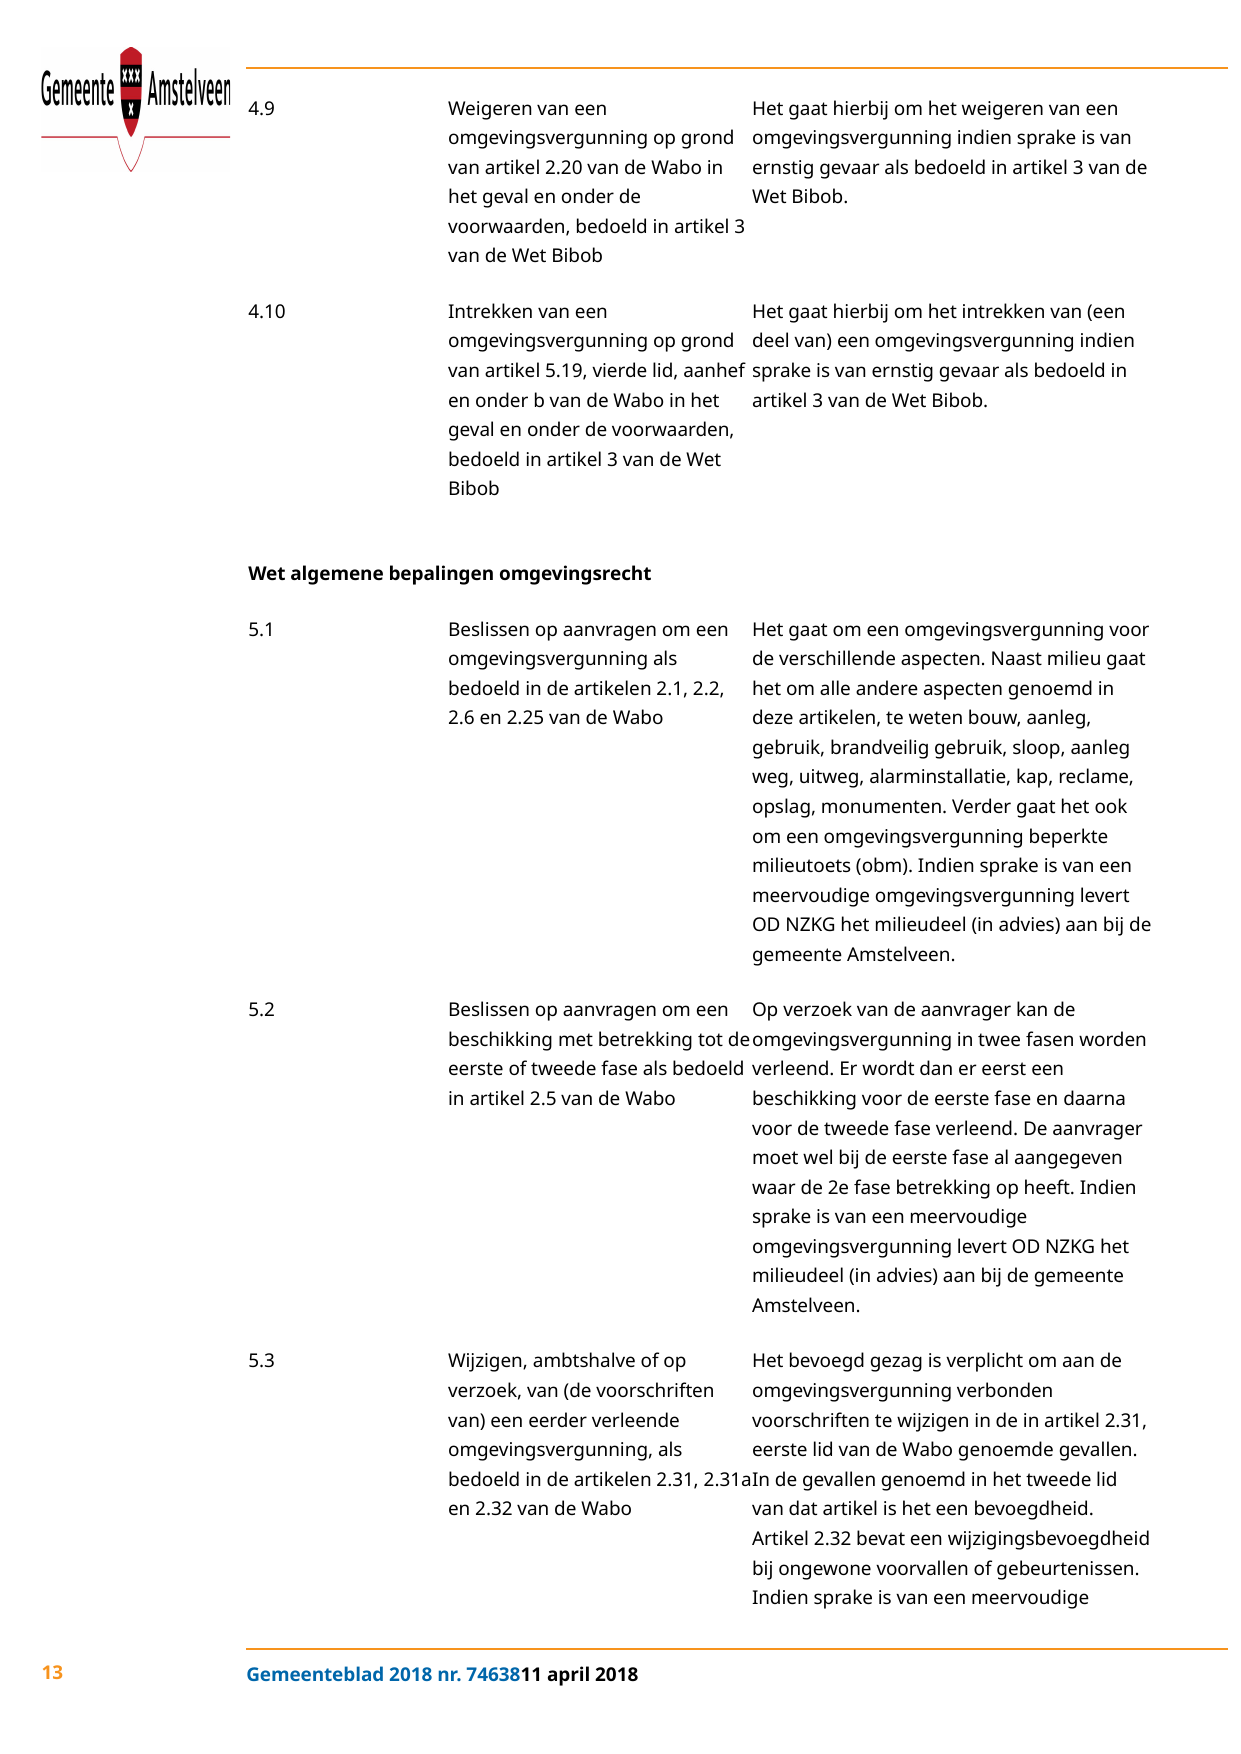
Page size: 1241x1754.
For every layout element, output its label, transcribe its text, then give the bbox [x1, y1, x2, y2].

table_cell Weigeren van een omgevingsvergunning op grond van artikel 2.20 van de Wabo in het geval en onder de voorwaarden, bedoeld in artikel 3 van de Wet Bibob [448, 95, 752, 298]
table_cell Beslissen op aanvragen om een omgevingsvergunning als bedoeld in de artikelen 2.1, 2.2, 2.6 en 2.25 van de Wabo [448, 616, 752, 996]
table_cell Wet algemene bepalingen omgevingsrecht [248, 531, 1152, 616]
table_cell 4.9 [248, 95, 448, 298]
table_cell 4.10 [248, 298, 448, 531]
table_cell Wijzigen, ambtshalve of op verzoek, van (de voorschriften van) een eerder verleende omgevingsvergunning, als bedoeld in de artikelen 2.31, 2.31a en 2.32 van de Wabo [448, 1348, 752, 1610]
table_cell 5.3 [248, 1348, 448, 1610]
table_cell Op verzoek van de aanvrager kan de omgevingsvergunning in twee fasen worden verleend. Er wordt dan er eerst een beschikking voor de eerste fase en daarna voor de tweede fase verleend. De aanvrager moet wel bij de eerste fase al aangegeven waar de 2e fase betrekking op heeft. Indien sprake is van een meervoudige omgevingsvergunning levert OD NZKG het milieudeel (in advies) aan bij de gemeente Amstelveen. [752, 996, 1152, 1348]
picture [41, 47, 231, 172]
table_cell Intrekken van een omgevingsvergunning op grond van artikel 5.19, vierde lid, aanhef en onder b van de Wabo in het geval en onder de voorwaarden, bedoeld in artikel 3 van de Wet Bibob [448, 298, 752, 531]
table_cell 5.1 [248, 616, 448, 996]
table_cell Het gaat om een omgevingsvergunning voor de verschillende aspecten. Naast milieu gaat het om alle andere aspecten genoemd in deze artikelen, te weten bouw, aanleg, gebruik, brandveilig gebruik, sloop, aanleg weg, uitweg, alarminstallatie, kap, reclame, opslag, monumenten. Verder gaat het ook om een omgevingsvergunning beperkte milieutoets (obm). Indien sprake is van een meervoudige omgevingsvergunning levert OD NZKG het milieudeel (in advies) aan bij de gemeente Amstelveen. [752, 616, 1152, 996]
table_cell Het gaat hierbij om het weigeren van een omgevingsvergunning indien sprake is van ernstig gevaar als bedoeld in artikel 3 van de Wet Bibob. [752, 95, 1152, 298]
table_cell Beslissen op aanvragen om een beschikking met betrekking tot de eerste of tweede fase als bedoeld in artikel 2.5 van de Wabo [448, 996, 752, 1348]
table_cell 5.2 [248, 996, 448, 1348]
table_cell Het gaat hierbij om het intrekken van (een deel van) een omgevingsvergunning indien sprake is van ernstig gevaar als bedoeld in artikel 3 van de Wet Bibob. [752, 298, 1152, 531]
table_cell Het bevoegd gezag is verplicht om aan de omgevingsvergunning verbonden voorschriften te wijzigen in de in artikel 2.31, eerste lid van de Wabo genoemde gevallen. In de gevallen genoemd in het tweede lid van dat artikel is het een bevoegdheid. Artikel 2.32 bevat een wijzigingsbevoegdheid bij ongewone voorvallen of gebeurtenissen. Indien sprake is van een meervoudige [752, 1348, 1152, 1610]
